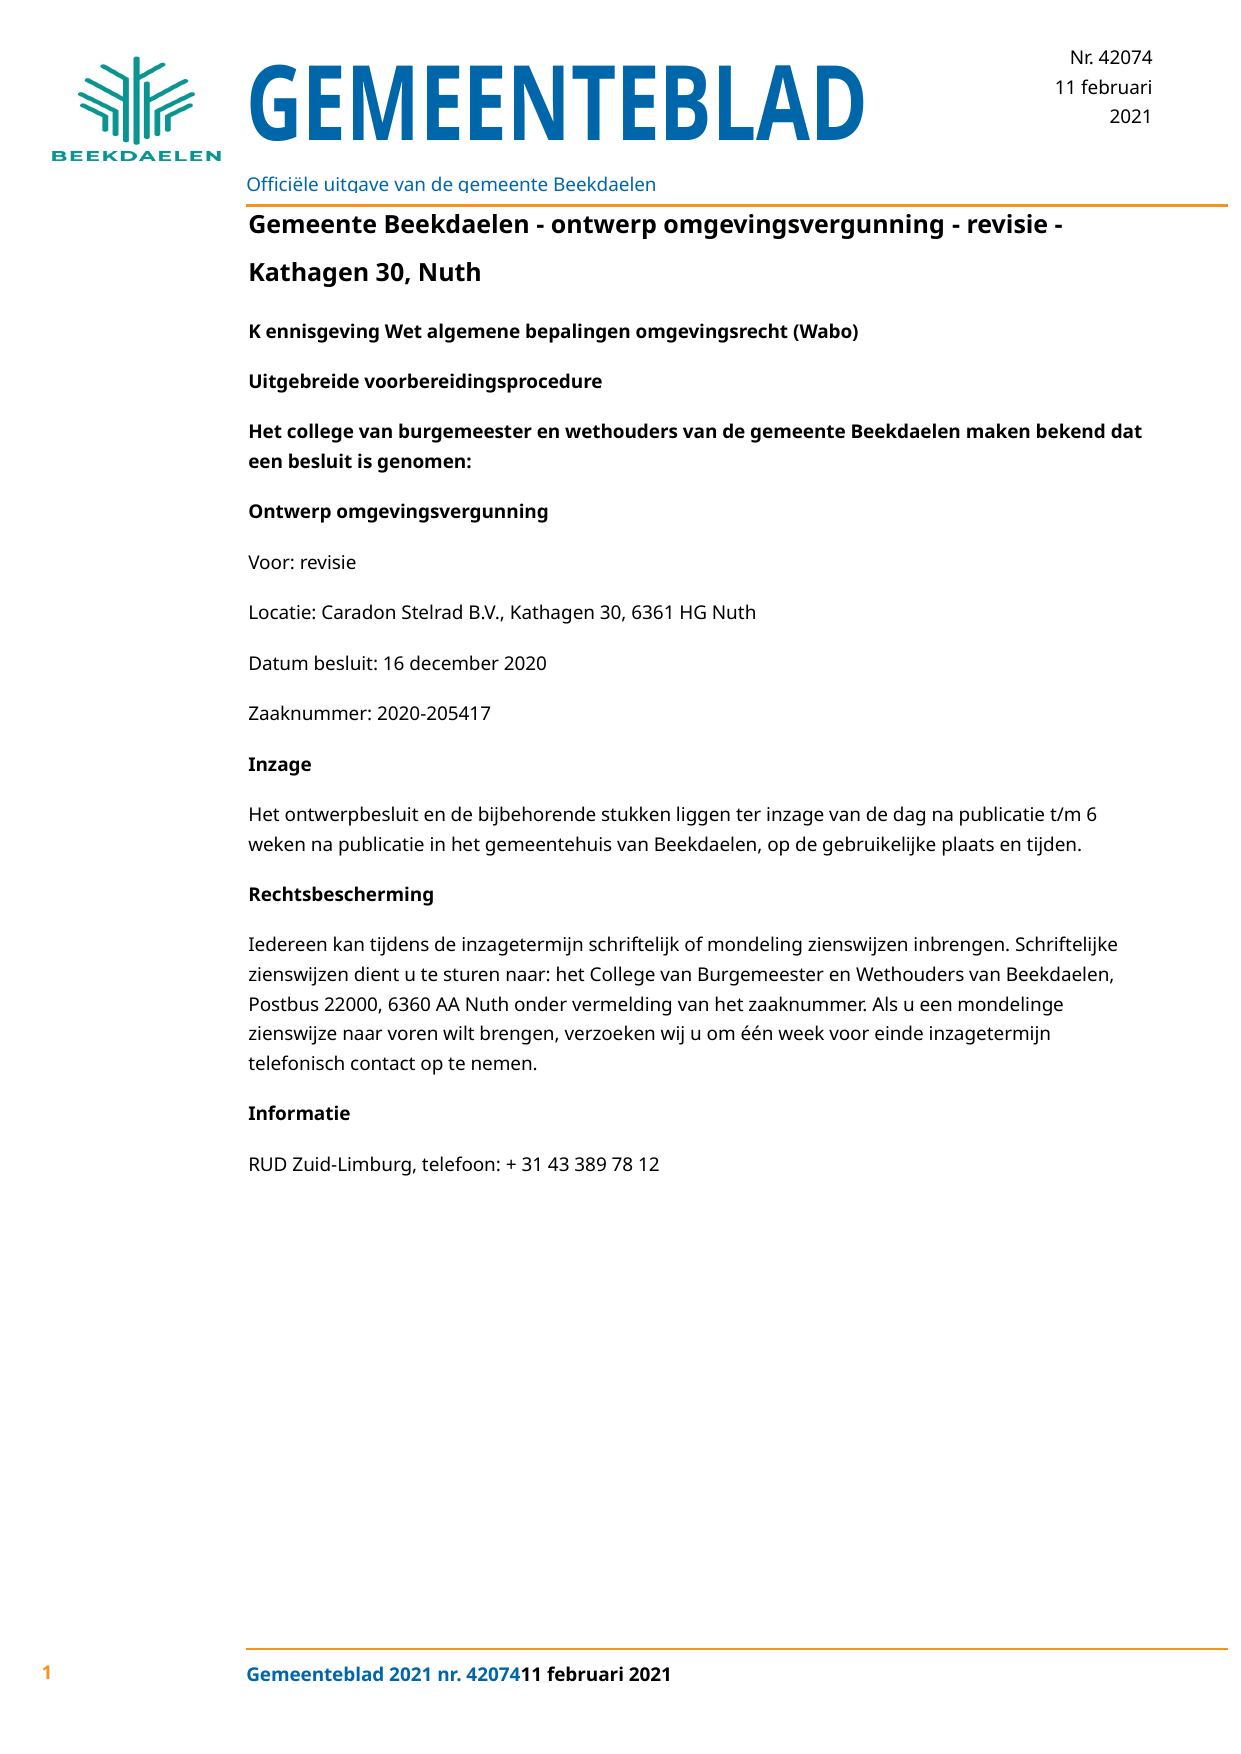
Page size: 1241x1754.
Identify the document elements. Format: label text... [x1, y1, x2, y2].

text Ontwerp omgevingsvergunning [248, 499, 1152, 524]
text Het college van burgemeester en wethouders van de gemeente Beekdaelen maken bekend dat een besluit is genomen: [248, 419, 1152, 474]
text Rechtsbescherming [248, 881, 1152, 907]
text Het ontwerpbesluit en de bijbehorende stukken liggen ter inzage van de dag na publicatie t/m 6 weken na publicatie in het gemeentehuis van Beekdaelen, op de gebruikelijke plaats en tijden. [248, 801, 1152, 857]
text Locatie: Caradon Stelrad B.V., Kathagen 30, 6361 HG Nuth [248, 599, 1152, 625]
text Datum besluit: 16 december 2020 [248, 650, 1152, 676]
text Zaaknummer: 2020-205417 [248, 700, 1152, 726]
text Informatie [248, 1100, 1152, 1126]
text Uitgebreide voorbereidingsprocedure [248, 368, 1152, 394]
text Gemeente Beekdaelen - ontwerp omgevingsvergunning - revisie - Kathagen 30, Nuth [248, 207, 1152, 288]
text Inzage [248, 751, 1152, 777]
text RUD Zuid-Limburg, telefoon: + 31 43 389 78 12 [248, 1151, 1152, 1177]
picture [41, 47, 231, 172]
text Voor: revisie [248, 549, 1152, 575]
text K ennisgeving Wet algemene bepalingen omgevingsrecht (Wabo) [248, 318, 1152, 344]
text Iedereen kan tijdens de inzagetermijn schriftelijk of mondeling zienswijzen inbrengen. Schriftelijke zienswijzen dient u te sturen naar: het College van Burgemeester en Wethouders van Beekdaelen, Postbus 22000, 6360 AA Nuth onder vermelding van het zaaknummer. Als u een mondelinge zienswijze naar voren wilt brengen, verzoeken wij u om één week voor einde inzagetermijn telefonisch contact op te nemen. [248, 932, 1152, 1076]
